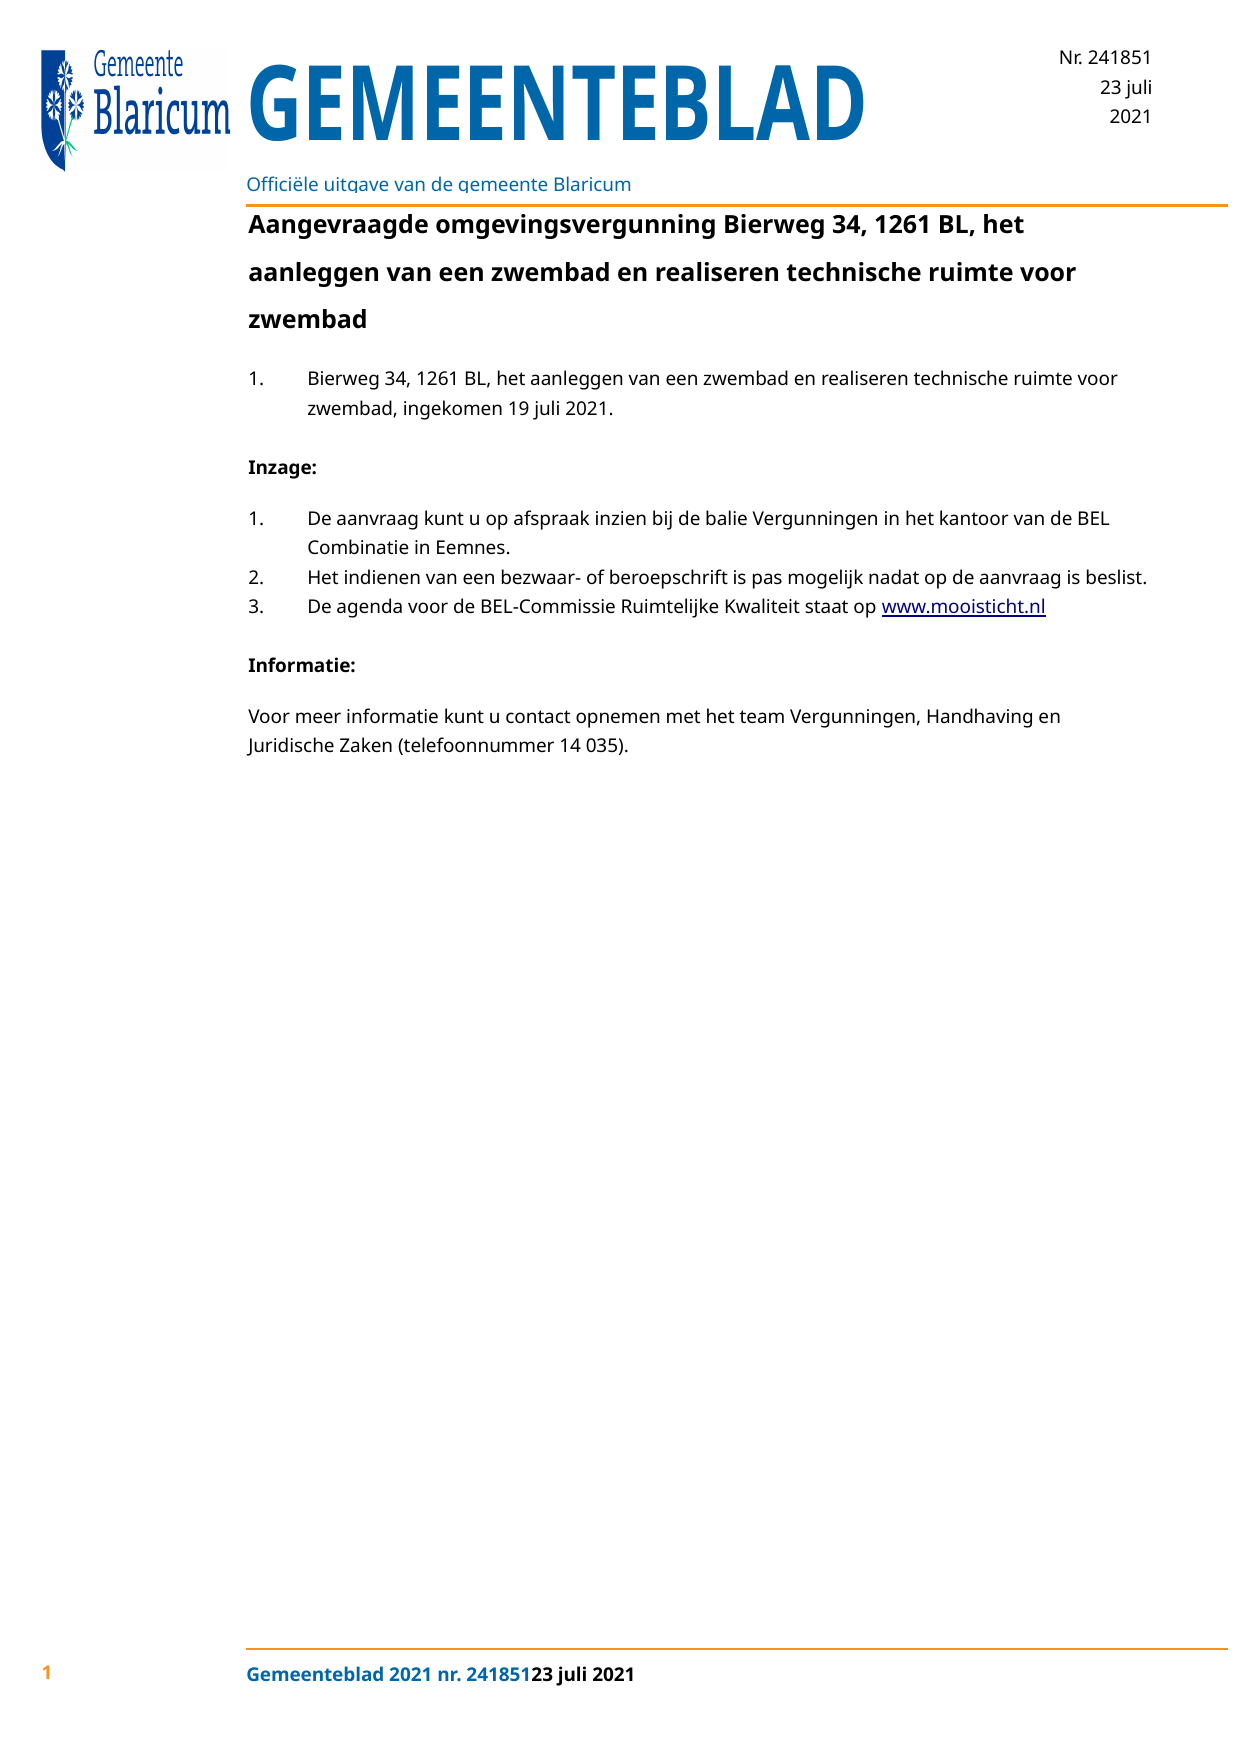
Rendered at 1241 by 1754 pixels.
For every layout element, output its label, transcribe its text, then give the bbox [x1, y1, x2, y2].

picture [41, 47, 231, 172]
list De aanvraag kunt u op afspraak inzien bij de balie Vergunningen in het kantoor van de BEL Combinatie in Eemnes. [248, 505, 1152, 560]
list Bierweg 34, 1261 BL, het aanleggen van een zwembad en realiseren technische ruimte voor zwembad, ingekomen 19 juli 2021. [248, 366, 1152, 421]
text Inzage: [248, 454, 1152, 480]
list Het indienen van een bezwaar- of beroepschrift is pas mogelijk nadat op de aanvraag is beslist. [248, 564, 1152, 589]
text Aangevraagde omgevingsvergunning Bierweg 34, 1261 BL, het aanleggen van een zwembad en realiseren technische ruimte voor zwembad [248, 207, 1152, 336]
text Informatie: [248, 653, 1152, 678]
text Voor meer informatie kunt u contact opnemen met het team Vergunningen, Handhaving en Juridische Zaken (telefoonnummer 14 035). [248, 703, 1152, 758]
list De agenda voor de BEL-Commissie Ruimtelijke Kwaliteit staat op www.mooisticht.nl [248, 593, 1152, 619]
